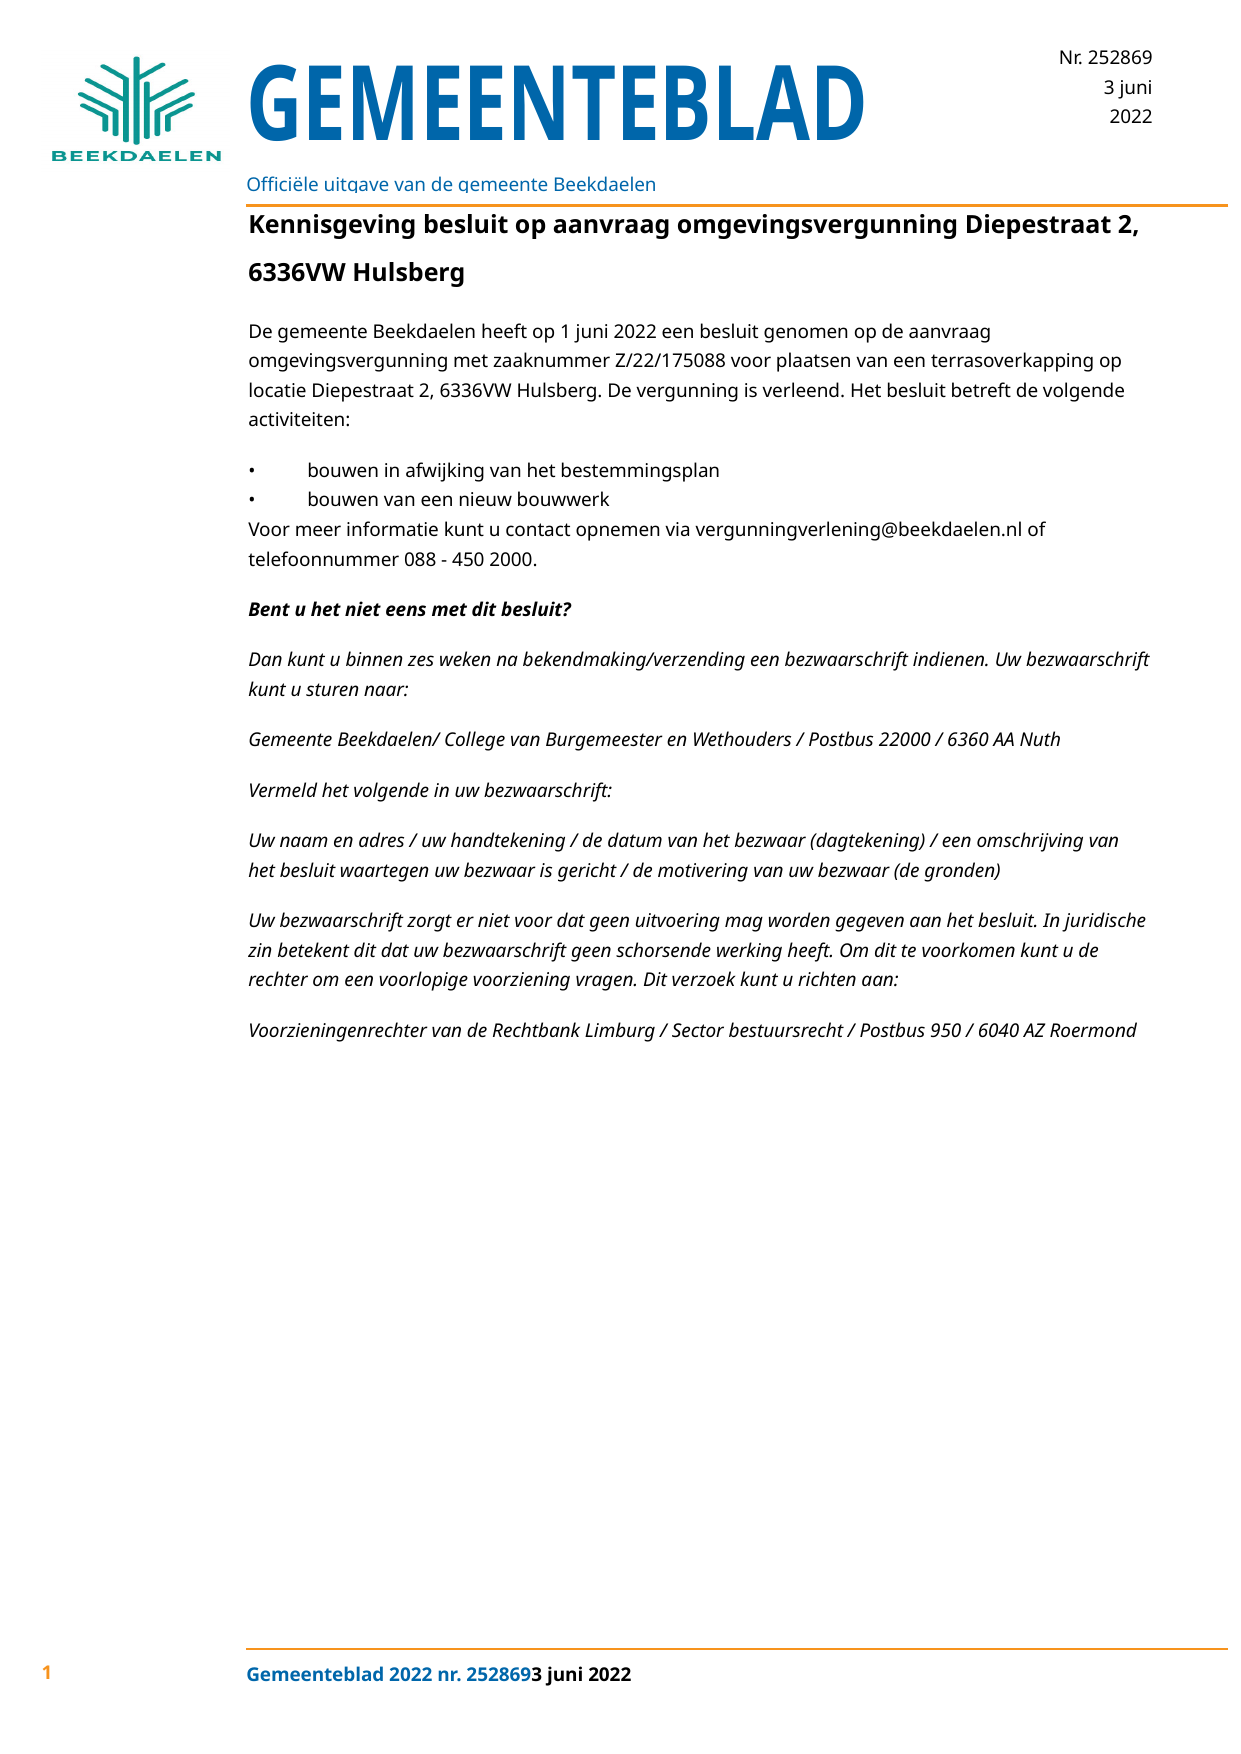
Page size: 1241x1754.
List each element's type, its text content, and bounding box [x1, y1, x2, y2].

text De gemeente Beekdaelen heeft op 1 juni 2022 een besluit genomen op de aanvraag omgevingsvergunning met zaaknummer Z/22/175088 voor plaatsen van een terrasoverkapping op locatie Diepestraat 2, 6336VW Hulsberg. De vergunning is verleend. Het besluit betreft de volgende activiteiten: [248, 318, 1152, 432]
text Voor meer informatie kunt u contact opnemen via vergunningverlening@beekdaelen.nl of telefoonnummer 088 - 450 2000. [248, 516, 1152, 572]
text Uw naam en adres / uw handtekening / de datum van het bezwaar (dagtekening) / een omschrijving van het besluit waartegen uw bezwaar is gericht / de motivering van uw bezwaar (de gronden) [248, 827, 1152, 883]
text Uw bezwaarschrift zorgt er niet voor dat geen uitvoering mag worden gegeven aan het besluit. In juridische zin betekent dit dat uw bezwaarschrift geen schorsende werking heeft. Om dit te voorkomen kunt u de rechter om een voorlopige voorziening vragen. Dit verzoek kunt u richten aan: [248, 907, 1152, 992]
text Voorzieningenrechter van de Rechtbank Limburg / Sector bestuursrecht / Postbus 950 / 6040 AZ Roermond [248, 1017, 1152, 1043]
text Vermeld het volgende in uw bezwaarschrift: [248, 777, 1152, 803]
picture [41, 47, 231, 172]
text Dan kunt u binnen zes weken na bekendmaking/verzending een bezwaarschrift indienen. Uw bezwaarschrift kunt u sturen naar: [248, 647, 1152, 702]
text Gemeente Beekdaelen/ College van Burgemeester en Wethouders / Postbus 22000 / 6360 AA Nuth [248, 727, 1152, 752]
text Kennisgeving besluit op aanvraag omgevingsvergunning Diepestraat 2, 6336VW Hulsberg [248, 207, 1152, 288]
text Bent u het niet eens met dit besluit? [248, 596, 1152, 622]
list bouwen in afwijking van het bestemmingsplan [248, 457, 1152, 483]
list bouwen van een nieuw bouwwerk [248, 487, 1152, 512]
